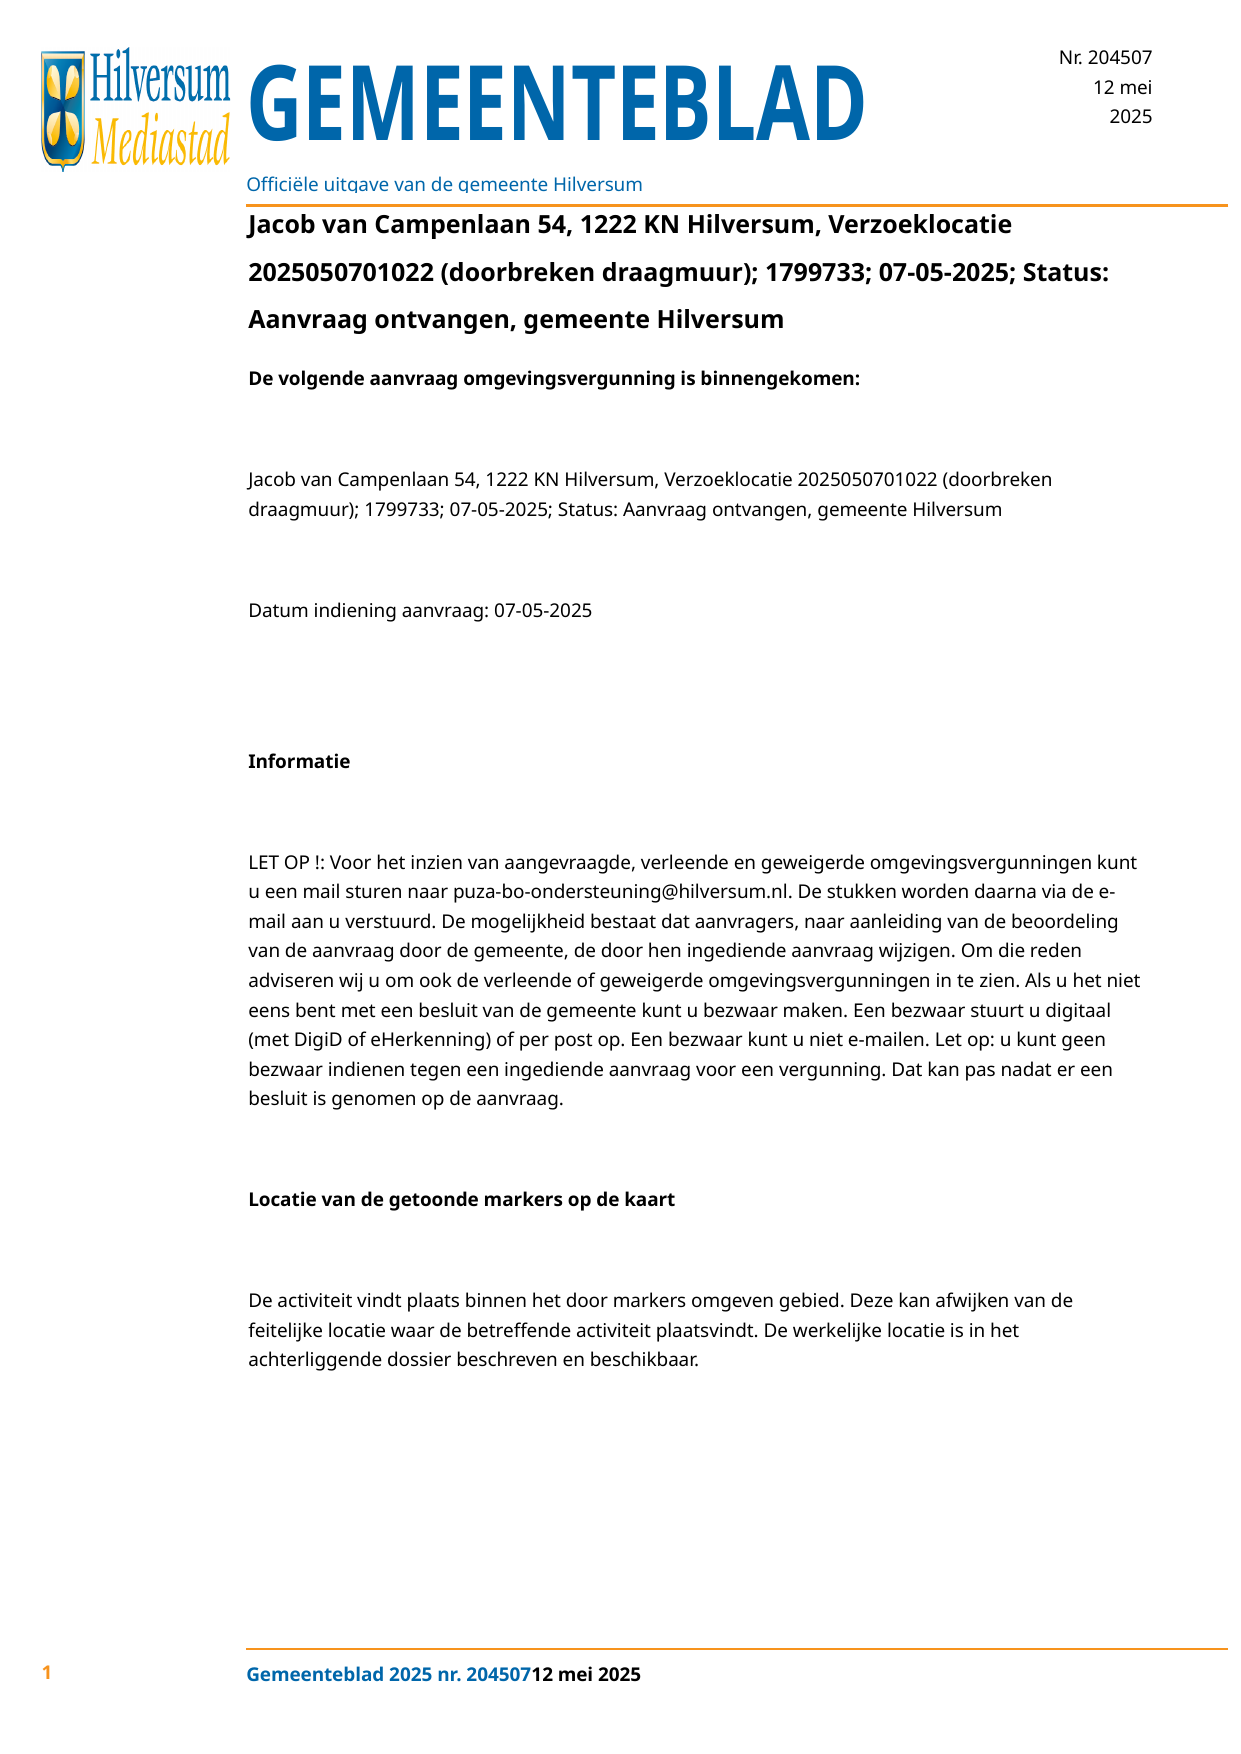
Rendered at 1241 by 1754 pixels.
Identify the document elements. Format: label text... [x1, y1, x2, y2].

text Locatie van de getoonde markers op de kaart [248, 1186, 1152, 1212]
text De volgende aanvraag omgevingsvergunning is binnengekomen: [248, 366, 1152, 391]
text LET OP !: Voor het inzien van aangevraagde, verleende en geweigerde omgevingsvergunningen kunt u een mail sturen naar puza-bo-ondersteuning@hilversum.nl. De stukken worden daarna via de e-mail aan u verstuurd. De mogelijkheid bestaat dat aanvragers, naar aanleiding van de beoordeling van de aanvraag door de gemeente, de door hen ingediende aanvraag wijzigen. Om die reden adviseren wij u om ook de verleende of geweigerde omgevingsvergunningen in te zien. Als u het niet eens bent met een besluit van de gemeente kunt u bezwaar maken. Een bezwaar stuurt u digitaal (met DigiD of eHerkenning) of per post op. Een bezwaar kunt u niet e-mailen. Let op: u kunt geen bezwaar indienen tegen een ingediende aanvraag voor een vergunning. Dat kan pas nadat er een besluit is genomen op de aanvraag. [248, 849, 1152, 1111]
picture [41, 47, 231, 172]
text Informatie [248, 748, 1152, 774]
text Jacob van Campenlaan 54, 1222 KN Hilversum, Verzoeklocatie 2025050701022 (doorbreken draagmuur); 1799733; 07-05-2025; Status: Aanvraag ontvangen, gemeente Hilversum [248, 207, 1152, 336]
text Datum indiening aanvraag: 07-05-2025 [248, 597, 1152, 622]
text Jacob van Campenlaan 54, 1222 KN Hilversum, Verzoeklocatie 2025050701022 (doorbreken draagmuur); 1799733; 07-05-2025; Status: Aanvraag ontvangen, gemeente Hilversum [248, 466, 1152, 522]
text De activiteit vindt plaats binnen het door markers omgeven gebied. Deze kan afwijken van de feitelijke locatie waar de betreffende activiteit plaatsvindt. De werkelijke locatie is in het achterliggende dossier beschreven en beschikbaar. [248, 1287, 1152, 1372]
